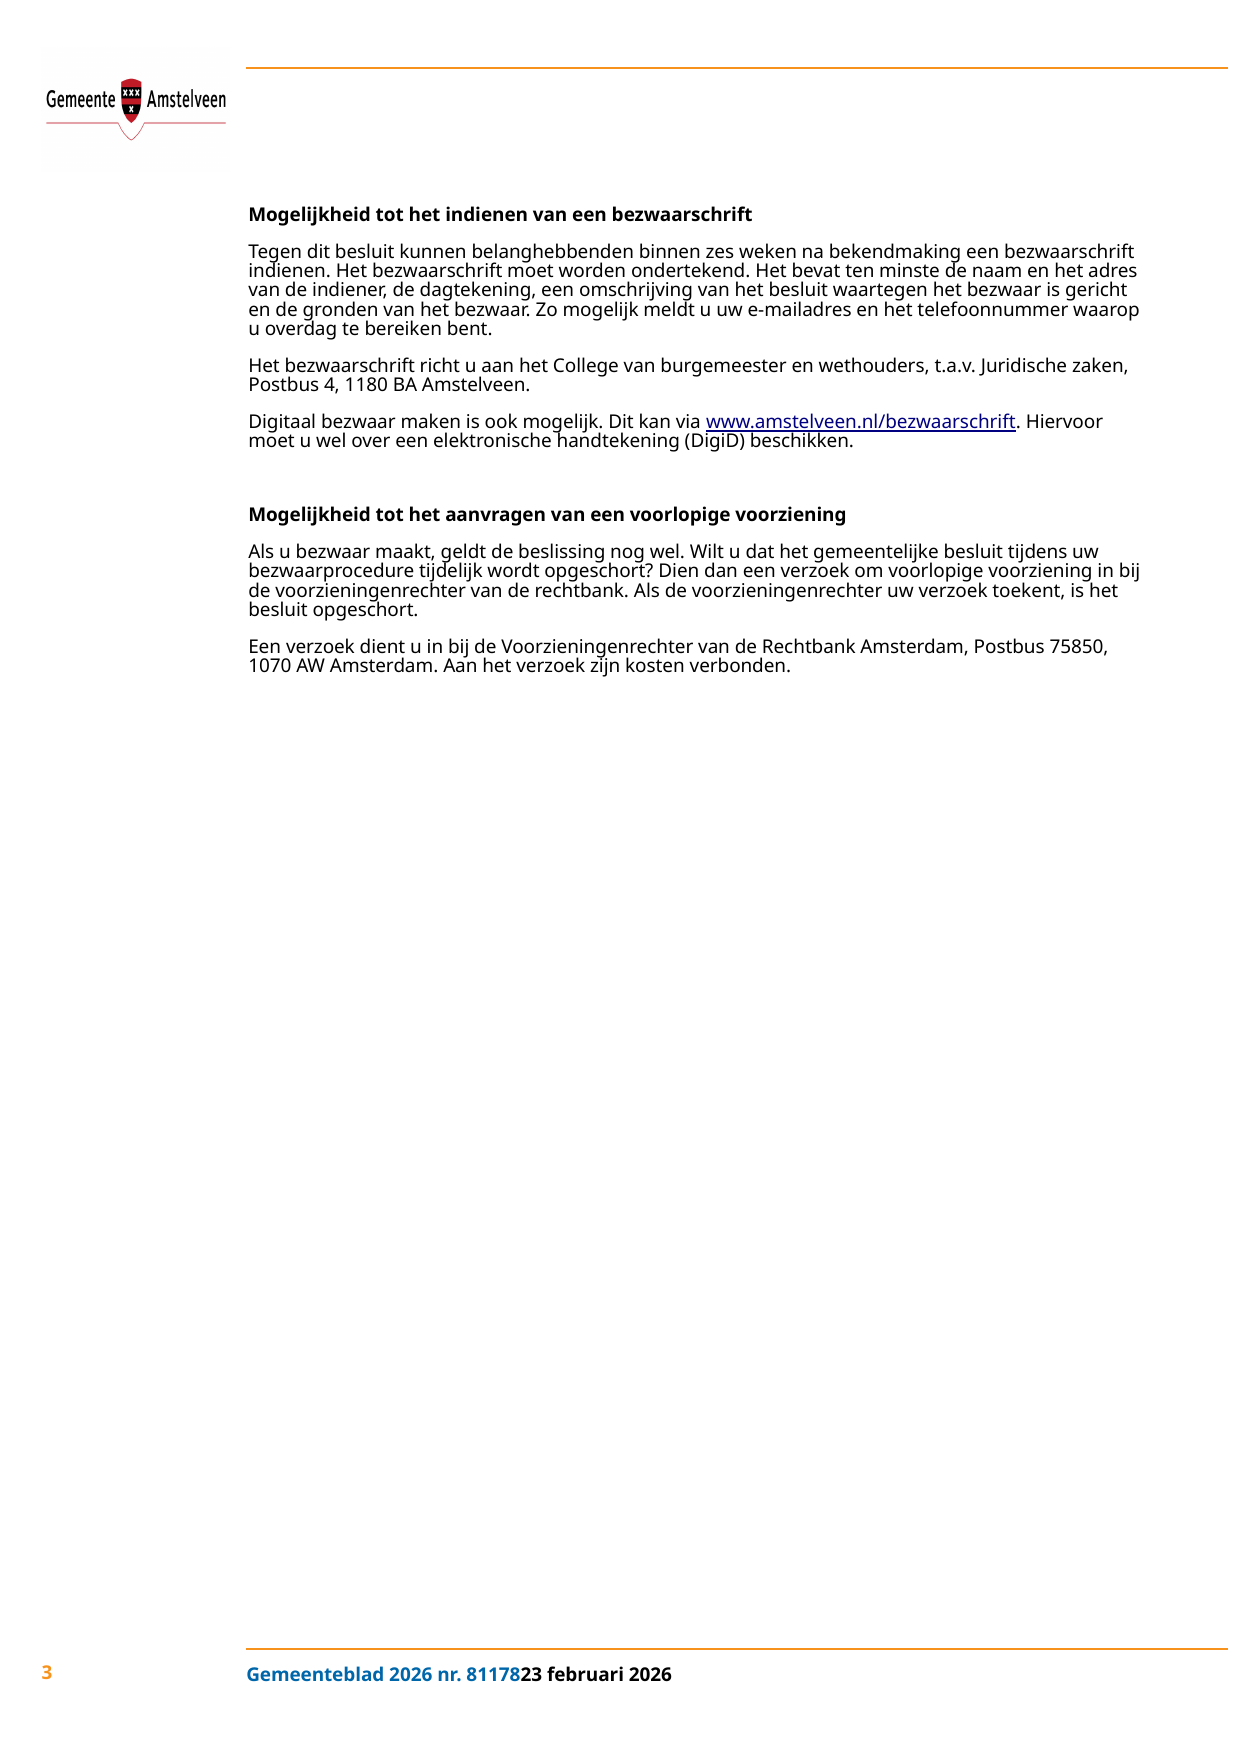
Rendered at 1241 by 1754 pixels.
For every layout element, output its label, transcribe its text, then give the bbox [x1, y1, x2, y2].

picture [41, 47, 231, 172]
text Als u bezwaar maakt, geldt de beslissing nog wel. Wilt u dat het gemeentelijke besluit tijdens uw bezwaarprocedure tijdelijk wordt opgeschort? Dien dan een verzoek om voorlopige voorziening in bij de voorzieningenrechter van de rechtbank. Als de voorzieningenrechter uw verzoek toekent, is het besluit opgeschort. [248, 543, 1152, 620]
text Mogelijkheid tot het aanvragen van een voorlopige voorziening [248, 506, 1152, 526]
text Mogelijkheid tot het indienen van een bezwaarschrift [248, 206, 1152, 225]
text Tegen dit besluit kunnen belanghebbenden binnen zes weken na bekendmaking een bezwaarschrift indienen. Het bezwaarschrift moet worden ondertekend. Het bevat ten minste de naam en het adres van de indiener, de dagtekening, een omschrijving van het besluit waartegen het bezwaar is gericht en de gronden van het bezwaar. Zo mogelijk meldt u uw e-mailadres en het telefoonnummer waarop u overdag te bereiken bent. [248, 243, 1152, 339]
text Een verzoek dient u in bij de Voorzieningenrechter van de Rechtbank Amsterdam, Postbus 75850, 1070 AW Amsterdam. Aan het verzoek zijn kosten verbonden. [248, 638, 1152, 677]
text Digitaal bezwaar maken is ook mogelijk. Dit kan via www.amstelveen.nl/bezwaarschrift. Hiervoor moet u wel over een elektronische handtekening (DigiD) beschikken. [248, 413, 1152, 452]
text Het bezwaarschrift richt u aan het College van burgemeester en wethouders, t.a.v. Juridische zaken, Postbus 4, 1180 BA Amstelveen. [248, 357, 1152, 395]
